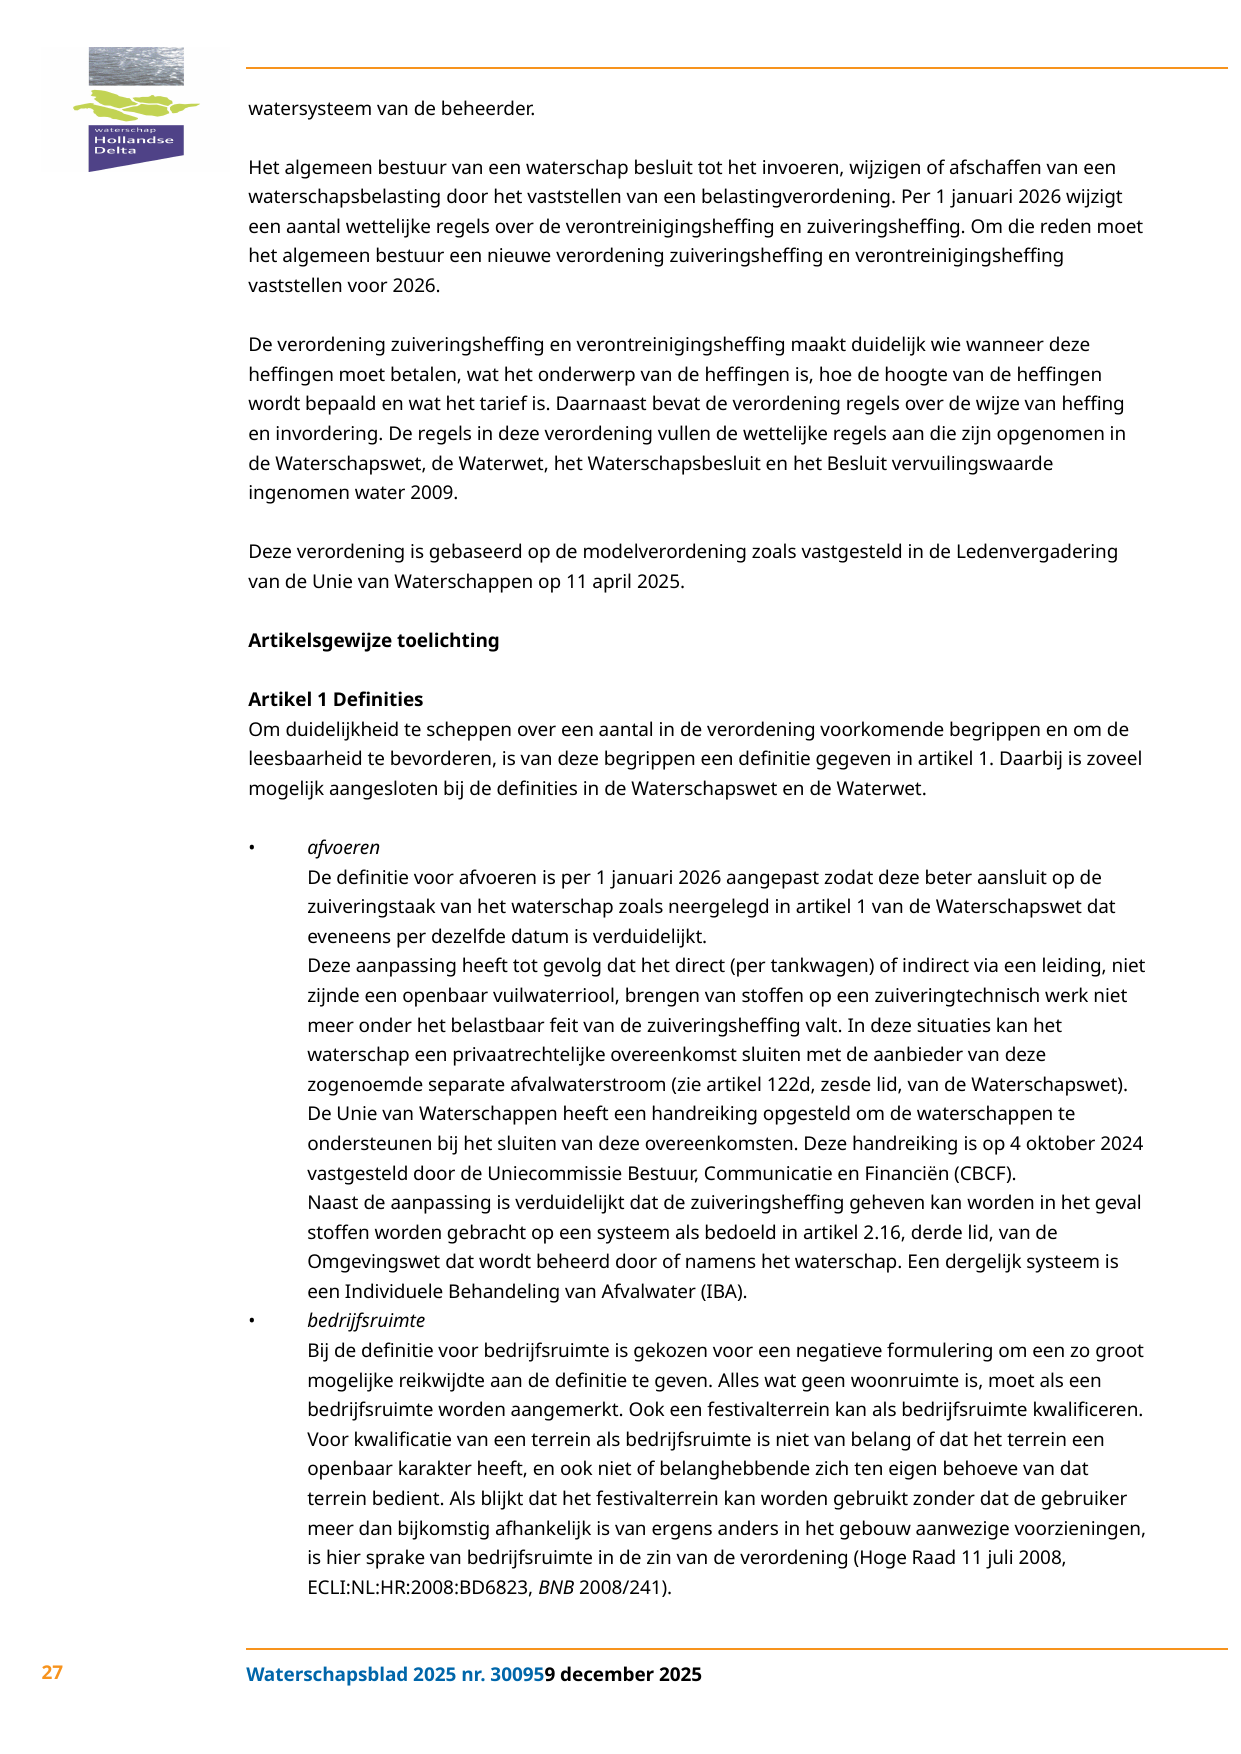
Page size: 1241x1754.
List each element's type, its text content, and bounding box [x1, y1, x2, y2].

text Deze verordening is gebaseerd op de modelverordening zoals vastgesteld in de Ledenvergadering van de Unie van Waterschappen op 11 april 2025. [248, 538, 1152, 594]
text De verordening zuiveringsheffing en verontreinigingsheffing maakt duidelijk wie wanneer deze heffingen moet betalen, wat het onderwerp van de heffingen is, hoe de hoogte van de heffingen wordt bepaald en wat het tarief is. Daarnaast bevat de verordening regels over de wijze van heffing en invordering. De regels in deze verordening vullen de wettelijke regels aan die zijn opgenomen in de Waterschapswet, de Waterwet, het Waterschapsbesluit en het Besluit vervuilingswaarde ingenomen water 2009. [248, 331, 1152, 505]
text watersysteem van de beheerder. [248, 95, 1152, 121]
picture [41, 47, 231, 172]
list Deze aanpassing heeft tot gevolg dat het direct (per tankwagen) of indirect via een leiding, niet zijnde een openbaar vuilwaterriool, brengen van stoffen op een zuiveringtechnisch werk niet meer onder het belastbaar feit van de zuiveringsheffing valt. In deze situaties kan het waterschap een privaatrechtelijke overeenkomst sluiten met de aanbieder van deze zogenoemde separate afvalwaterstroom (zie artikel 122d, zesde lid, van de Waterschapswet). De Unie van Waterschappen heeft een handreiking opgesteld om de waterschappen te ondersteunen bij het sluiten van deze overeenkomsten. Deze handreiking is op 4 oktober 2024 vastgesteld door de Uniecommissie Bestuur, Communicatie en Financiën (CBCF). [248, 953, 1152, 1186]
text Artikelsgewijze toelichting [248, 627, 1152, 653]
list afvoeren [248, 834, 1152, 860]
list Naast de aanpassing is verduidelijkt dat de zuiveringsheffing geheven kan worden in het geval stoffen worden gebracht op een systeem als bedoeld in artikel 2.16, derde lid, van de Omgevingswet dat wordt beheerd door of namens het waterschap. Een dergelijk systeem is een Individuele Behandeling van Afvalwater (IBA). [248, 1189, 1152, 1304]
list Bij de definitie voor bedrijfsruimte is gekozen voor een negatieve formulering om een zo groot mogelijke reikwijdte aan de definitie te geven. Alles wat geen woonruimte is, moet als een bedrijfsruimte worden aangemerkt. Ook een festivalterrein kan als bedrijfsruimte kwalificeren. Voor kwalificatie van een terrein als bedrijfsruimte is niet van belang of dat het terrein een openbaar karakter heeft, en ook niet of belanghebbende zich ten eigen behoeve van dat terrein bedient. Als blijkt dat het festivalterrein kan worden gebruikt zonder dat de gebruiker meer dan bijkomstig afhankelijk is van ergens anders in het gebouw aanwezige voorzieningen, is hier sprake van bedrijfsruimte in de zin van de verordening (Hoge Raad 11 juli 2008, ECLI:NL:HR:2008:BD6823, BNB 2008/241). [248, 1337, 1152, 1600]
list De definitie voor afvoeren is per 1 januari 2026 aangepast zodat deze beter aansluit op de zuiveringstaak van het waterschap zoals neergelegd in artikel 1 van de Waterschapswet dat eveneens per dezelfde datum is verduidelijkt. [248, 864, 1152, 949]
text Het algemeen bestuur van een waterschap besluit tot het invoeren, wijzigen of afschaffen van een waterschapsbelasting door het vaststellen van een belastingverordening. Per 1 januari 2026 wijzigt een aantal wettelijke regels over de verontreinigingsheffing en zuiveringsheffing. Om die reden moet het algemeen bestuur een nieuwe verordening zuiveringsheffing en verontreinigingsheffing vaststellen voor 2026. [248, 154, 1152, 298]
text Artikel 1 Definities [248, 686, 1152, 712]
text Om duidelijkheid te scheppen over een aantal in de verordening voorkomende begrippen en om de leesbaarheid te bevorderen, is van deze begrippen een definitie gegeven in artikel 1. Daarbij is zoveel mogelijk aangesloten bij de definities in de Waterschapswet en de Waterwet. [248, 716, 1152, 801]
list bedrijfsruimte [248, 1308, 1152, 1333]
